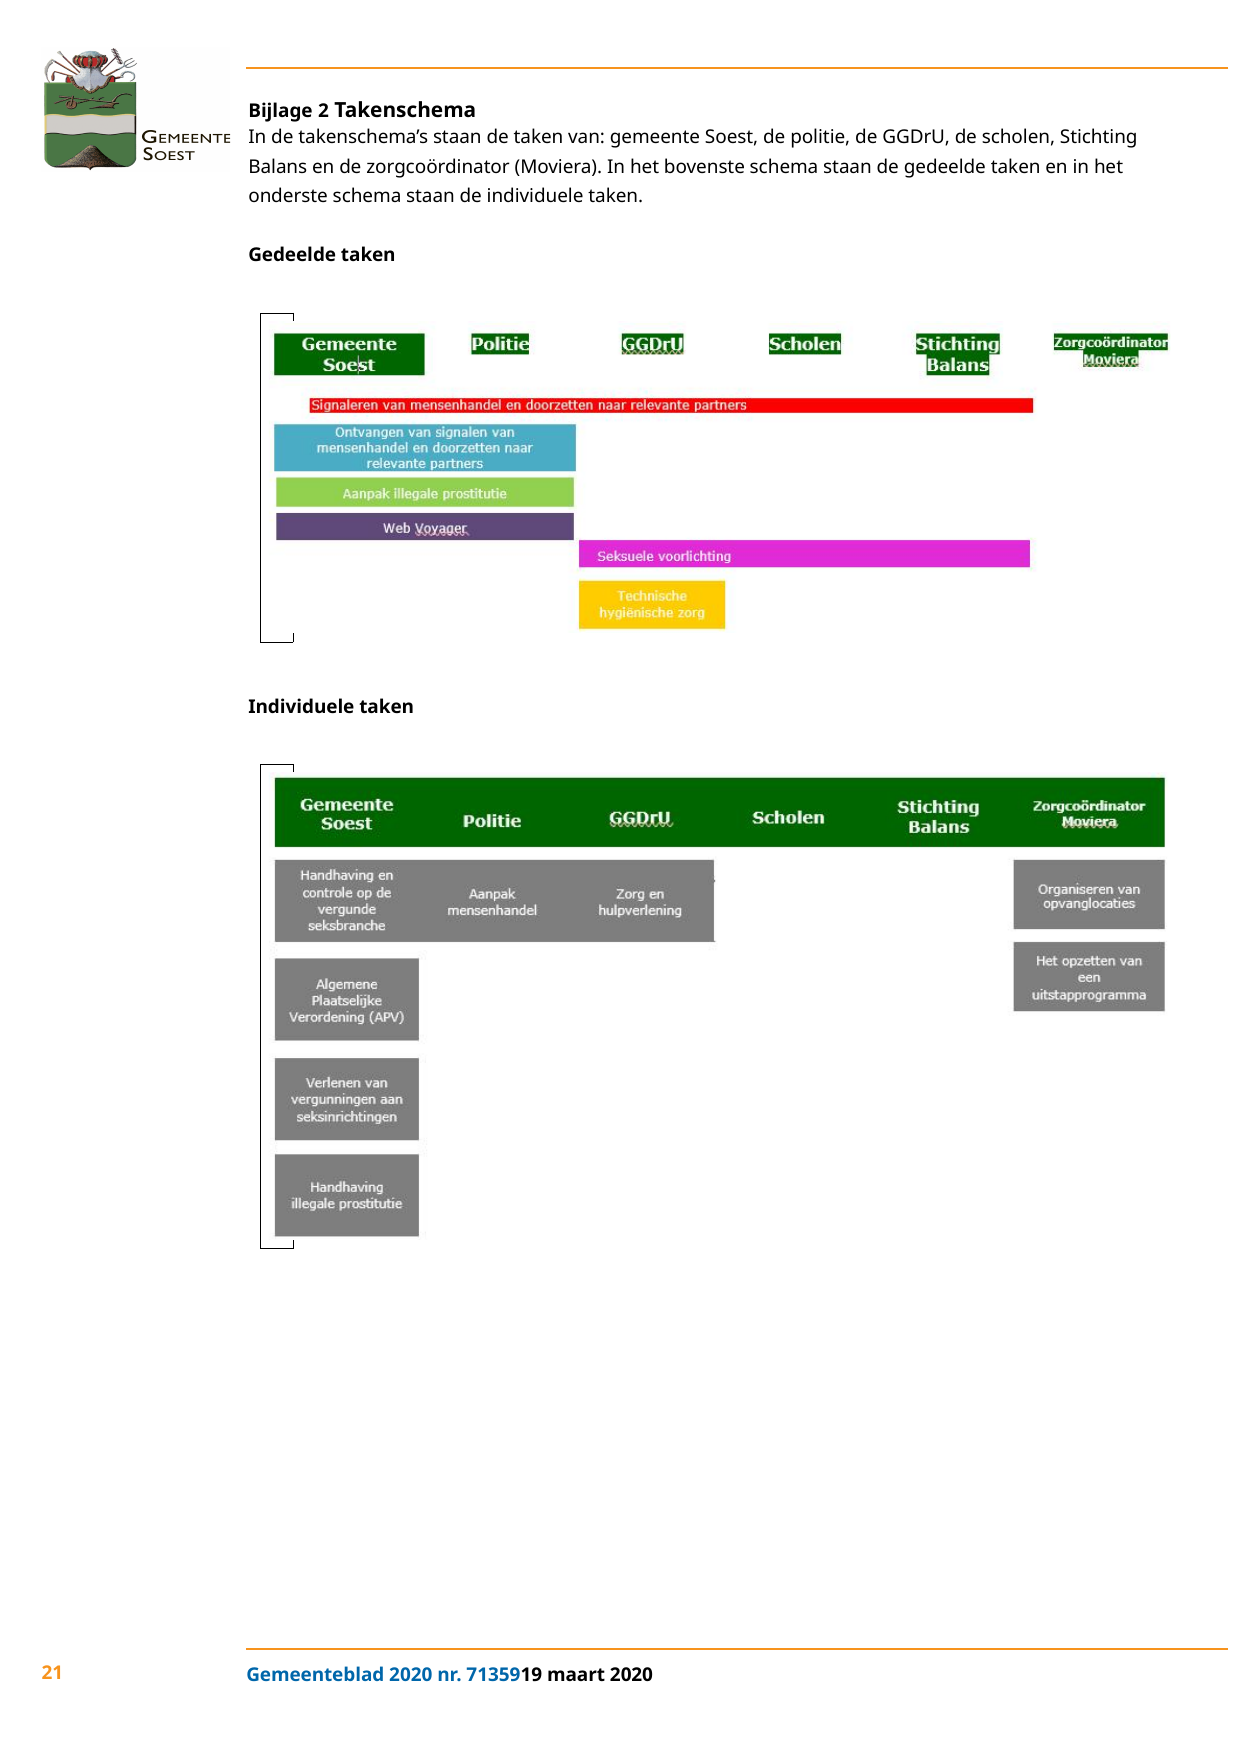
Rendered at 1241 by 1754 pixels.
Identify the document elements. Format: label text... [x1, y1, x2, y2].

text Individuele taken [248, 693, 1152, 719]
text Gedeelde taken [248, 242, 1152, 267]
text In de takenschema’s staan de taken van: gemeente Soest, de politie, de GGDrU, de scholen, Stichting Balans en de zorgcoördinator (Moviera). In het bovenste schema staan de gedeelde taken en in het onderste schema staan de individuele taken. [248, 123, 1152, 208]
text Bijlage 2 Takenschema [248, 95, 1152, 123]
picture [268, 772, 1173, 1240]
picture [268, 321, 1173, 633]
picture [41, 47, 231, 172]
